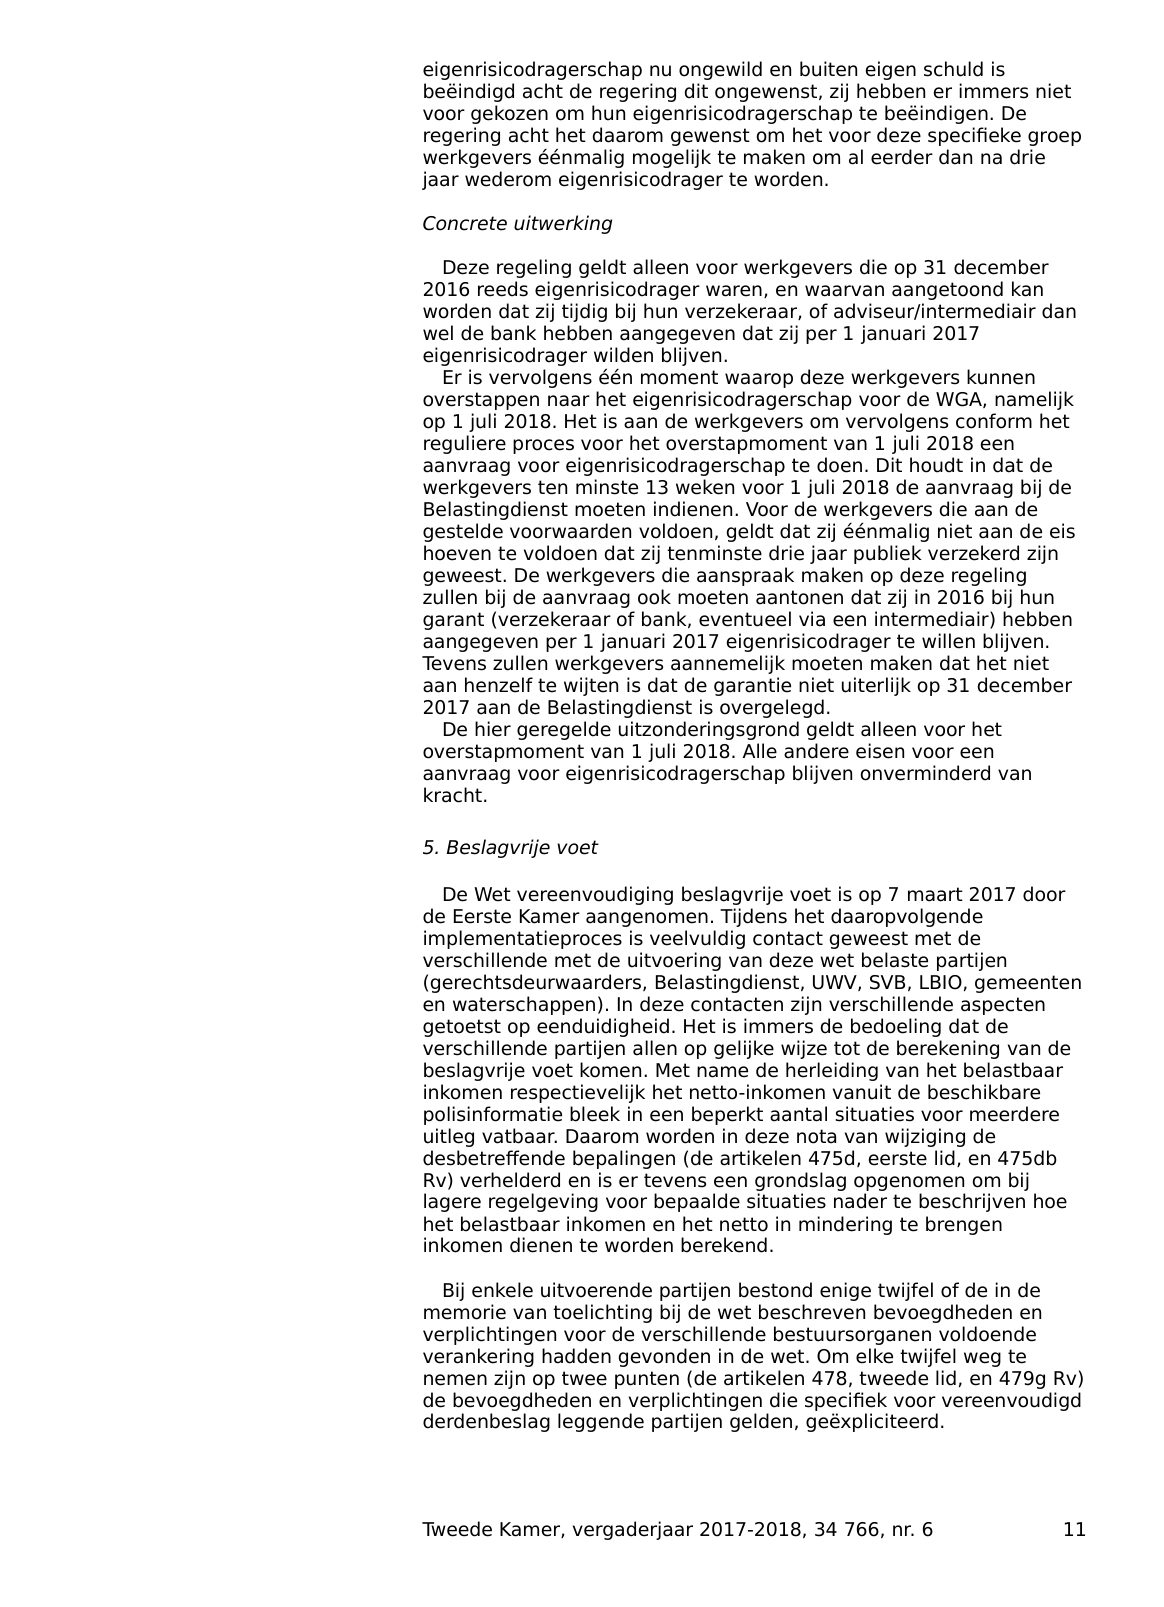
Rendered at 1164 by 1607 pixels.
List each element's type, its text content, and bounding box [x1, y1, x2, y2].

text Er is vervolgens één moment waarop deze werkgevers kunnen overstappen naar het eigenrisicodragerschap voor de WGA, namelijk op 1 juli 2018. Het is aan de werkgevers om vervolgens conform het reguliere proces voor het overstapmoment van 1 juli 2018 een aanvraag voor eigenrisicodragerschap te doen. Dit houdt in dat de werkgevers ten minste 13 weken voor 1 juli 2018 de aanvraag bij de Belastingdienst moeten indienen. Voor de werkgevers die aan de gestelde voorwaarden voldoen, geldt dat zij éénmalig niet aan de eis hoeven te voldoen dat zij tenminste drie jaar publiek verzekerd zijn geweest. De werkgevers die aanspraak maken op deze regeling zullen bij de aanvraag ook moeten aantonen dat zij in 2016 bij hun garant (verzekeraar of bank, eventueel via een intermediair) hebben aangegeven per 1 januari 2017 eigenrisicodrager te willen blijven. Tevens zullen werkgevers aannemelijk moeten maken dat het niet aan henzelf te wijten is dat de garantie niet uiterlijk op 31 december 2017 aan de Belastingdienst is overgelegd. [422, 367, 1087, 719]
subtitle 5. Beslagvrije voet [422, 837, 1087, 859]
text De hier geregelde uitzonderingsgrond geldt alleen voor het overstapmoment van 1 juli 2018. Alle andere eisen voor een aanvraag voor eigenrisicodragerschap blijven onverminderd van kracht. [422, 719, 1087, 807]
text Deze regeling geldt alleen voor werkgevers die op 31 december 2016 reeds eigenrisicodrager waren, en waarvan aangetoond kan worden dat zij tijdig bij hun verzekeraar, of adviseur/intermediair dan wel de bank hebben aangegeven dat zij per 1 januari 2017 eigenrisicodrager wilden blijven. [422, 257, 1087, 367]
text De Wet vereenvoudiging beslagvrije voet is op 7 maart 2017 door de Eerste Kamer aangenomen. Tijdens het daaropvolgende implementatieproces is veelvuldig contact geweest met de verschillende met de uitvoering van deze wet belaste partijen (gerechtsdeurwaarders, Belastingdienst, UWV, SVB, LBIO, gemeenten en waterschappen). In deze contacten zijn verschillende aspecten getoetst op eenduidigheid. Het is immers de bedoeling dat de verschillende partijen allen op gelijke wijze tot de berekening van de beslagvrije voet komen. Met name de herleiding van het belastbaar inkomen respectievelijk het netto-inkomen vanuit de beschikbare polisinformatie bleek in een beperkt aantal situaties voor meerdere uitleg vatbaar. Daarom worden in deze nota van wijziging de desbetreffende bepalingen (de artikelen 475d, eerste lid, en 475db Rv) verhelderd en is er tevens een grondslag opgenomen om bij lagere regelgeving voor bepaalde situaties nader te beschrijven hoe het belastbaar inkomen en het netto in mindering te brengen inkomen dienen te worden berekend. [422, 884, 1087, 1257]
text Bij enkele uitvoerende partijen bestond enige twijfel of de in de memorie van toelichting bij de wet beschreven bevoegdheden en verplichtingen voor de verschillende bestuursorganen voldoende verankering hadden gevonden in de wet. Om elke twijfel weg te nemen zijn op twee punten (de artikelen 478, tweede lid, en 479g Rv) de bevoegdheden en verplichtingen die specifiek voor vereenvoudigd derdenbeslag leggende partijen gelden, geëxpliciteerd. [422, 1279, 1087, 1433]
text eigenrisicodragerschap nu ongewild en buiten eigen schuld is beëindigd acht de regering dit ongewenst, zij hebben er immers niet voor gekozen om hun eigenrisicodragerschap te beëindigen. De regering acht het daarom gewenst om het voor deze specifieke groep werkgevers éénmalig mogelijk te maken om al eerder dan na drie jaar wederom eigenrisicodrager te worden. [422, 59, 1087, 191]
subtitle Concrete uitwerking [422, 213, 1087, 235]
